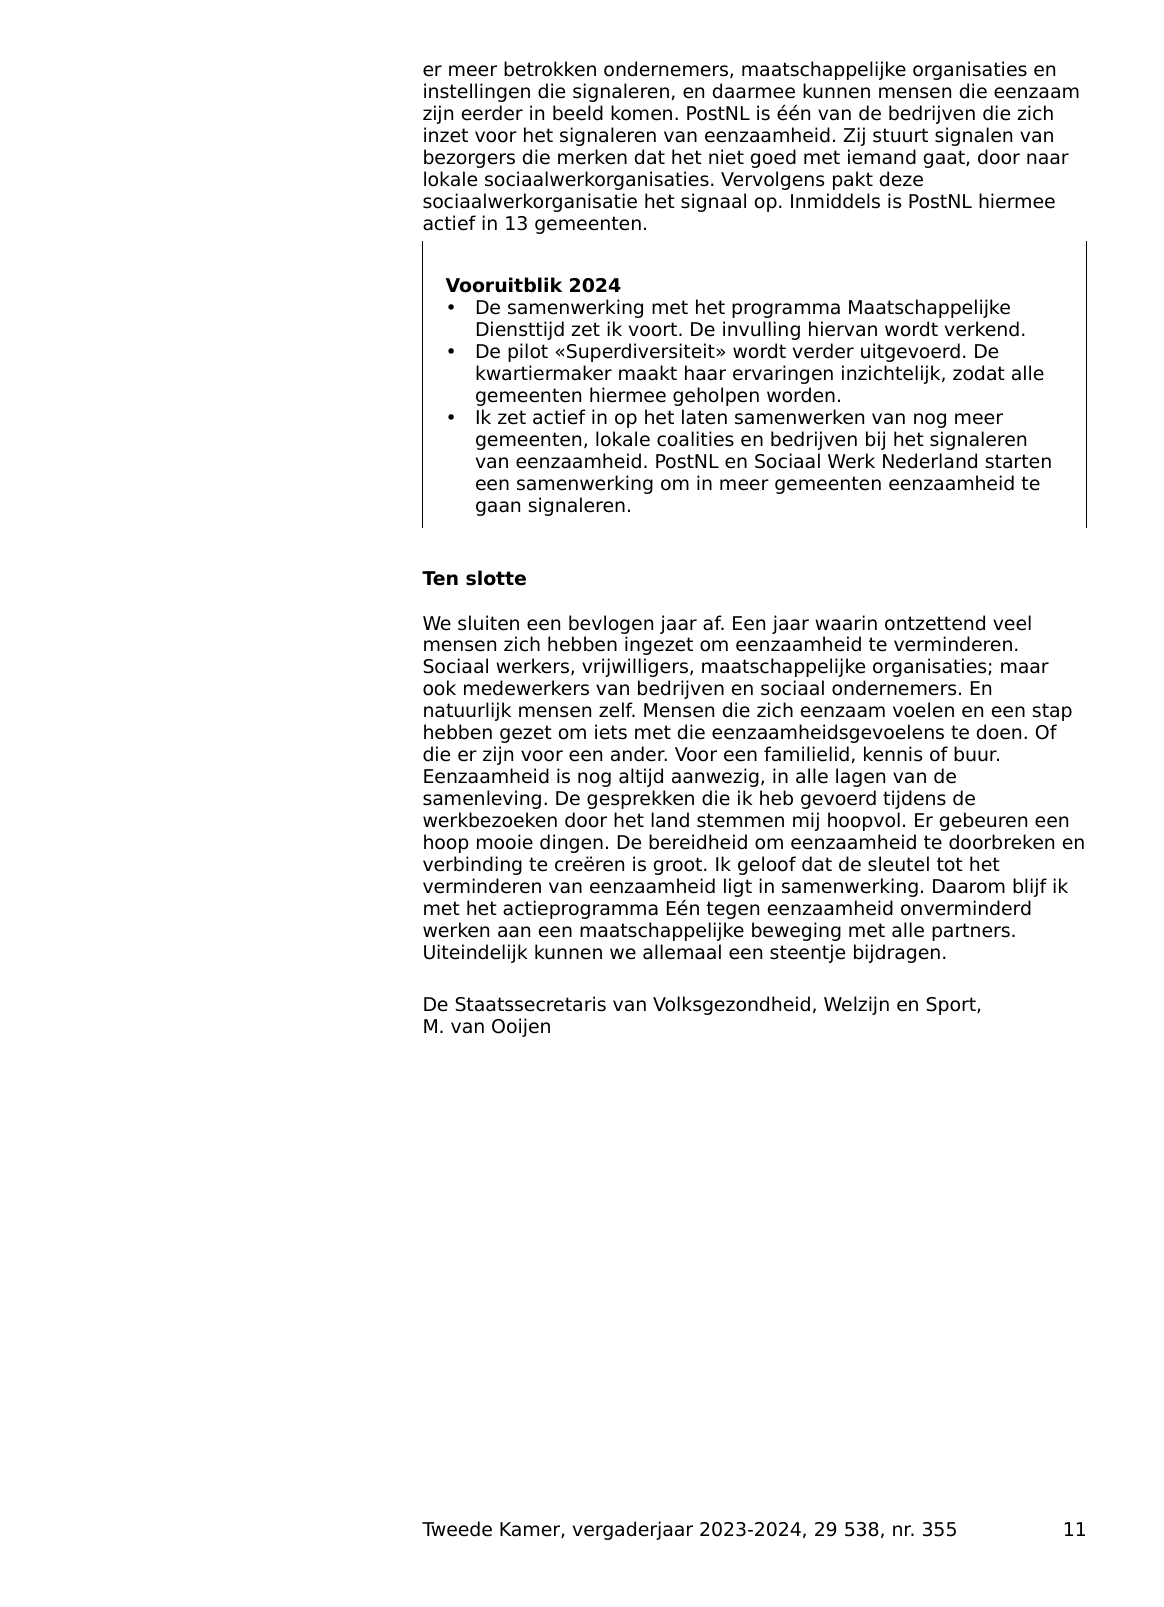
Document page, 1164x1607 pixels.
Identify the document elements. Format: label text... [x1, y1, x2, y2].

table_header Vooruitblik 2024 • De samenwerking met het programma Maatschappelijke Diensttijd zet ik voort. De invulling hiervan wordt verkend. • De pilot «Superdiversiteit» wordt verder uitgevoerd. De kwartiermaker maakt haar ervaringen inzichtelijk, zodat alle gemeenten hiermee geholpen worden. • Ik zet actief in op het laten samenwerken van nog meer gemeenten, lokale coalities en bedrijven bij het signaleren van eenzaamheid. PostNL en Sociaal Werk Nederland starten een samenwerking om in meer gemeenten eenzaamheid te gaan signaleren. [423, 241, 1086, 528]
text We sluiten een bevlogen jaar af. Een jaar waarin ontzettend veel mensen zich hebben ingezet om eenzaamheid te verminderen. Sociaal werkers, vrijwilligers, maatschappelijke organisaties; maar ook medewerkers van bedrijven en sociaal ondernemers. En natuurlijk mensen zelf. Mensen die zich eenzaam voelen en een stap hebben gezet om iets met die eenzaamheidsgevoelens te doen. Of die er zijn voor een ander. Voor een familielid, kennis of buur. Eenzaamheid is nog altijd aanwezig, in alle lagen van de samenleving. De gesprekken die ik heb gevoerd tijdens de werkbezoeken door het land stemmen mij hoopvol. Er gebeuren een hoop mooie dingen. De bereidheid om eenzaamheid te doorbreken en verbinding te creëren is groot. Ik geloof dat de sleutel tot het verminderen van eenzaamheid ligt in samenwerking. Daarom blijf ik met het actieprogramma Eén tegen eenzaamheid onverminderd werken aan een maatschappelijke beweging met alle partners. Uiteindelijk kunnen we allemaal een steentje bijdragen. [422, 612, 1087, 964]
subtitle Ten slotte [422, 568, 1087, 590]
text De Staatssecretaris van Volksgezondheid, Welzijn en Sport, M. van Ooijen [422, 994, 1087, 1038]
text er meer betrokken ondernemers, maatschappelijke organisaties en instellingen die signaleren, en daarmee kunnen mensen die eenzaam zijn eerder in beeld komen. PostNL is één van de bedrijven die zich inzet voor het signaleren van eenzaamheid. Zij stuurt signalen van bezorgers die merken dat het niet goed met iemand gaat, door naar lokale sociaalwerkorganisaties. Vervolgens pakt deze sociaalwerkorganisatie het signaal op. Inmiddels is PostNL hiermee actief in 13 gemeenten. [422, 59, 1087, 235]
